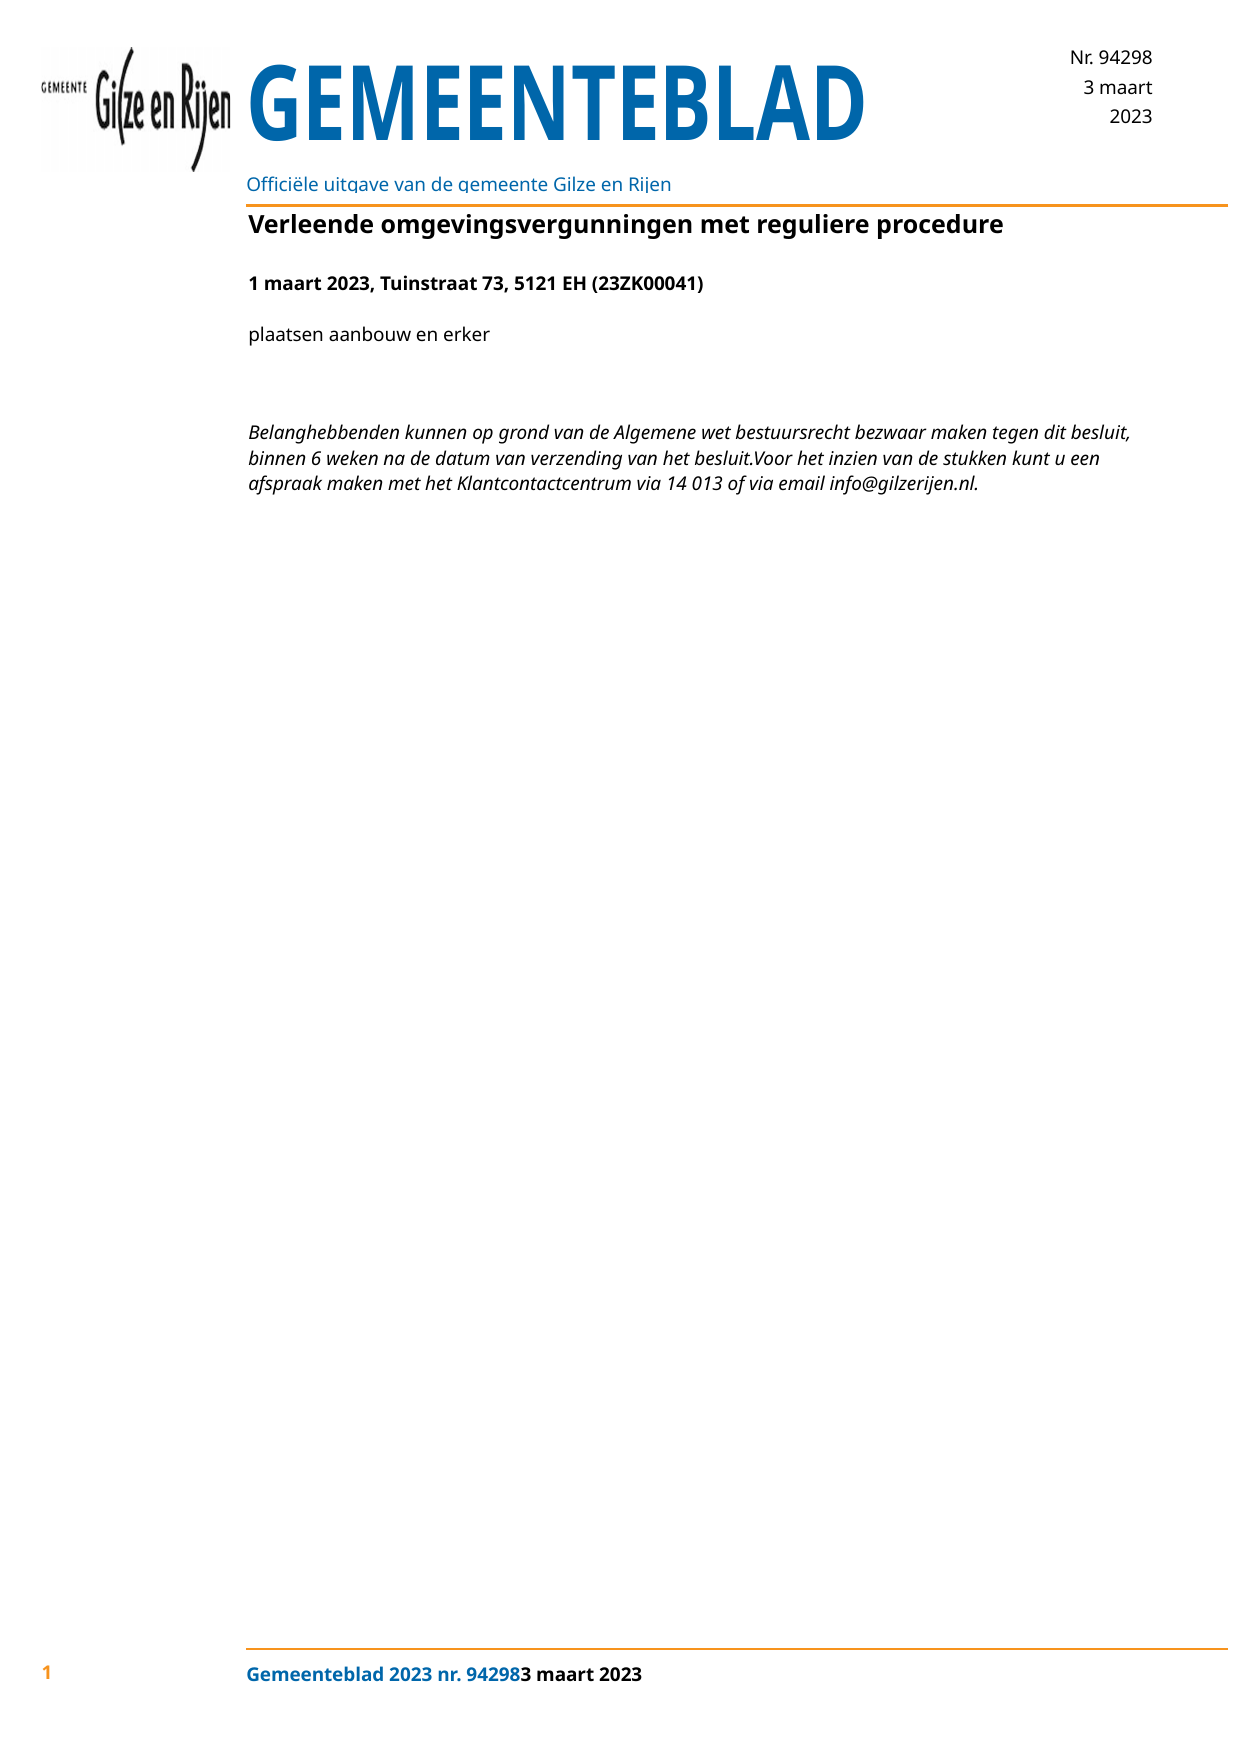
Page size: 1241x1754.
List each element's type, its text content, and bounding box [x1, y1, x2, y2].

text 1 maart 2023, Tuinstraat 73, 5121 EH (23ZK00041) [248, 270, 1152, 296]
text plaatsen aanbouw en erker [248, 321, 1152, 346]
text Verleende omgevingsvergunningen met reguliere procedure [248, 207, 1152, 241]
text Belanghebbenden kunnen op grond van de Algemene wet bestuursrecht bezwaar maken tegen dit besluit, binnen 6 weken na de datum van verzending van het besluit.Voor het inzien van de stukken kunt u een afspraak maken met het Klantcontactcentrum via 14 013 of via email info@gilzerijen.nl. [248, 419, 1152, 496]
picture [41, 47, 231, 172]
